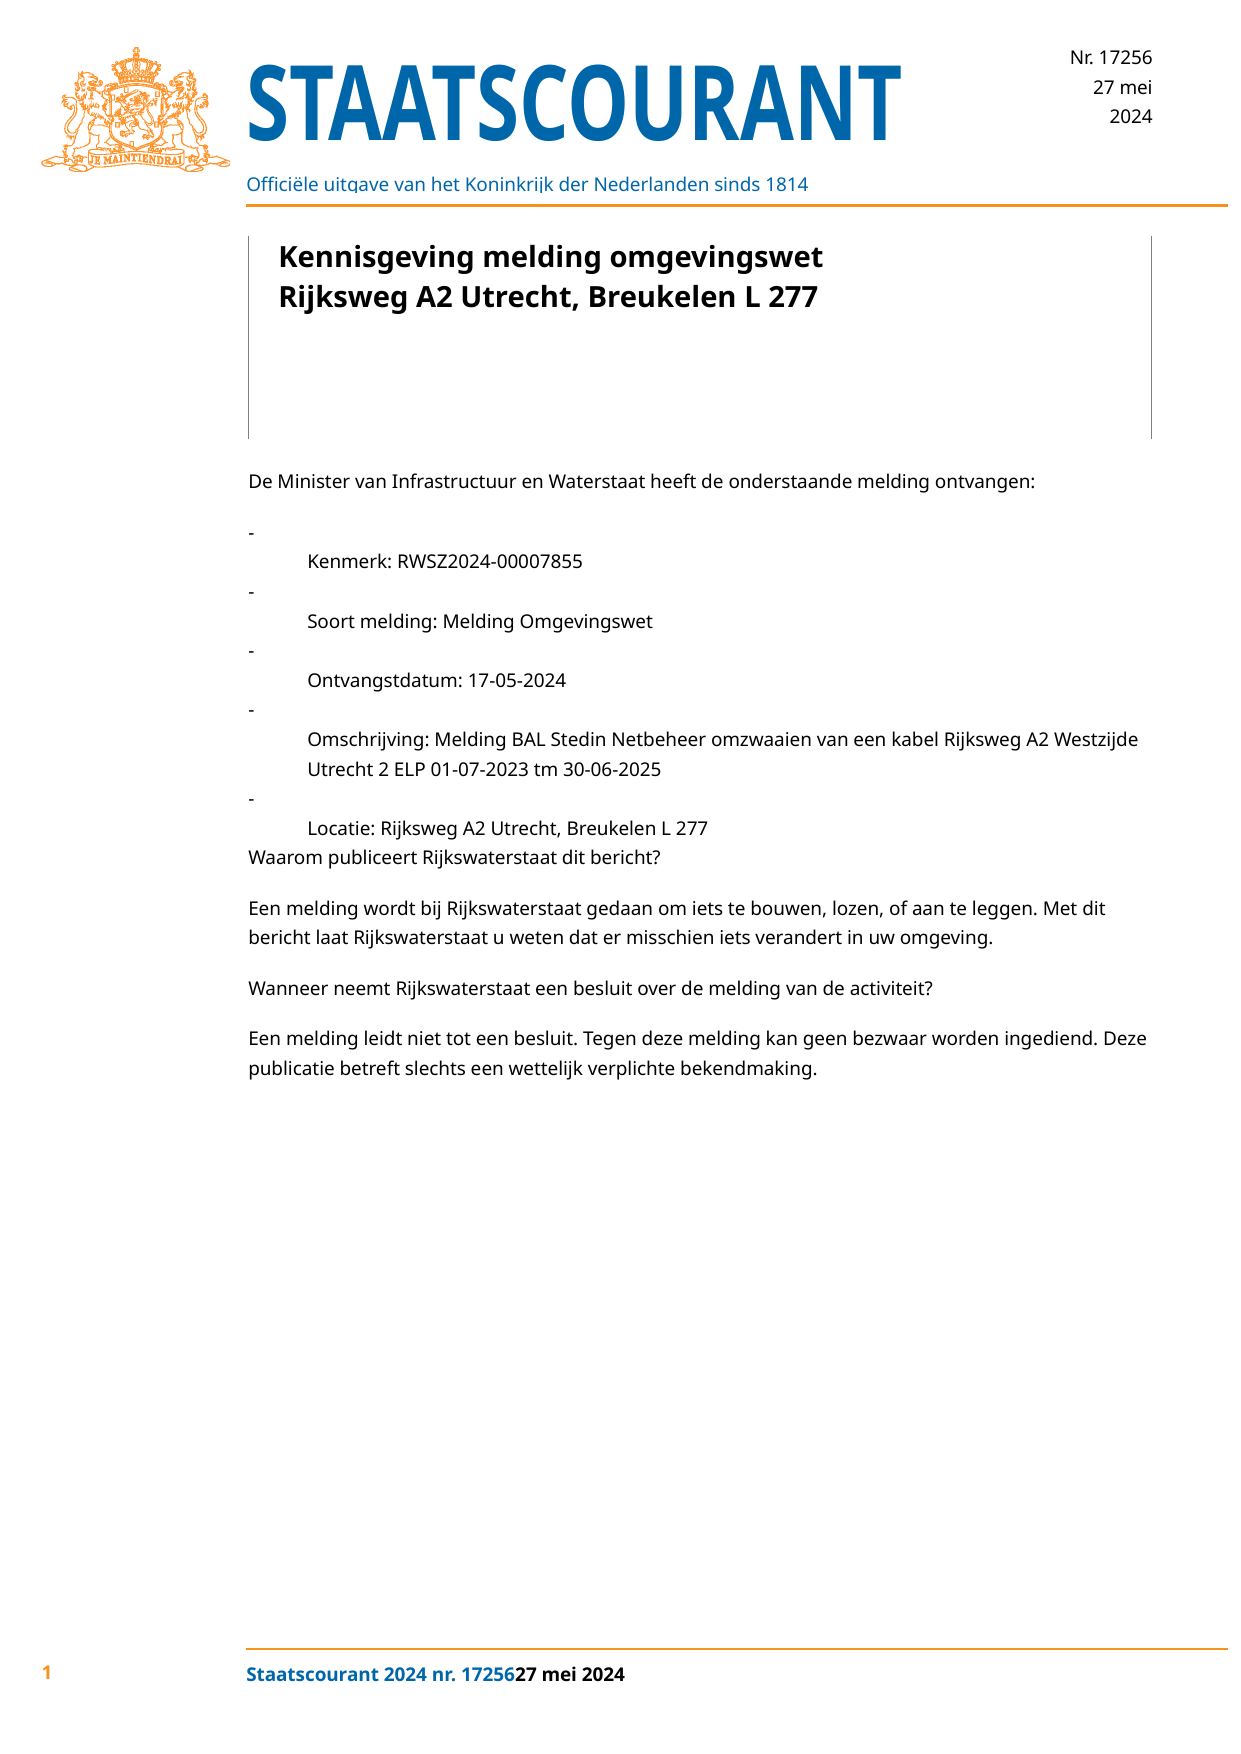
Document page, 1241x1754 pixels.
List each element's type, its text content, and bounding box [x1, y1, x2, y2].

text Een melding leidt niet tot een besluit. Tegen deze melding kan geen bezwaar worden ingediend. Deze publicatie betreft slechts een wettelijk verplichte bekendmaking. [248, 1025, 1152, 1081]
text Waarom publiceert Rijkswaterstaat dit bericht? [248, 844, 1152, 870]
picture [912, 236, 1090, 414]
table_header [850, 236, 912, 413]
list Soort melding: Melding Omgevingswet [248, 608, 1152, 633]
text De Minister van Infrastructuur en Waterstaat heeft de onderstaande melding ontvangen: [248, 469, 1152, 494]
table_header [850, 414, 1151, 439]
list Locatie: Rijksweg A2 Utrecht, Breukelen L 277 [248, 815, 1152, 841]
list Omschrijving: Melding BAL Stedin Netbeheer omzwaaien van een kabel Rijksweg A2 Westzijde Utrecht 2 ELP 01-07-2023 tm 30-06-2025 [248, 726, 1152, 781]
text Wanneer neemt Rijkswaterstaat een besluit over de melding van de activiteit? [248, 975, 1152, 1001]
list Kenmerk: RWSZ2024-00007855 [248, 549, 1152, 574]
picture [41, 47, 231, 172]
table_header [1090, 236, 1151, 413]
list Ontvangstdatum: 17-05-2024 [248, 667, 1152, 693]
table_header Kennisgeving melding omgevingswet Rijksweg A2 Utrecht, Breukelen L 277 [249, 236, 850, 439]
text Een melding wordt bij Rijkswaterstaat gedaan om iets te bouwen, lozen, of aan te leggen. Met dit bericht laat Rijkswaterstaat u weten dat er misschien iets verandert in uw omgeving. [248, 895, 1152, 950]
